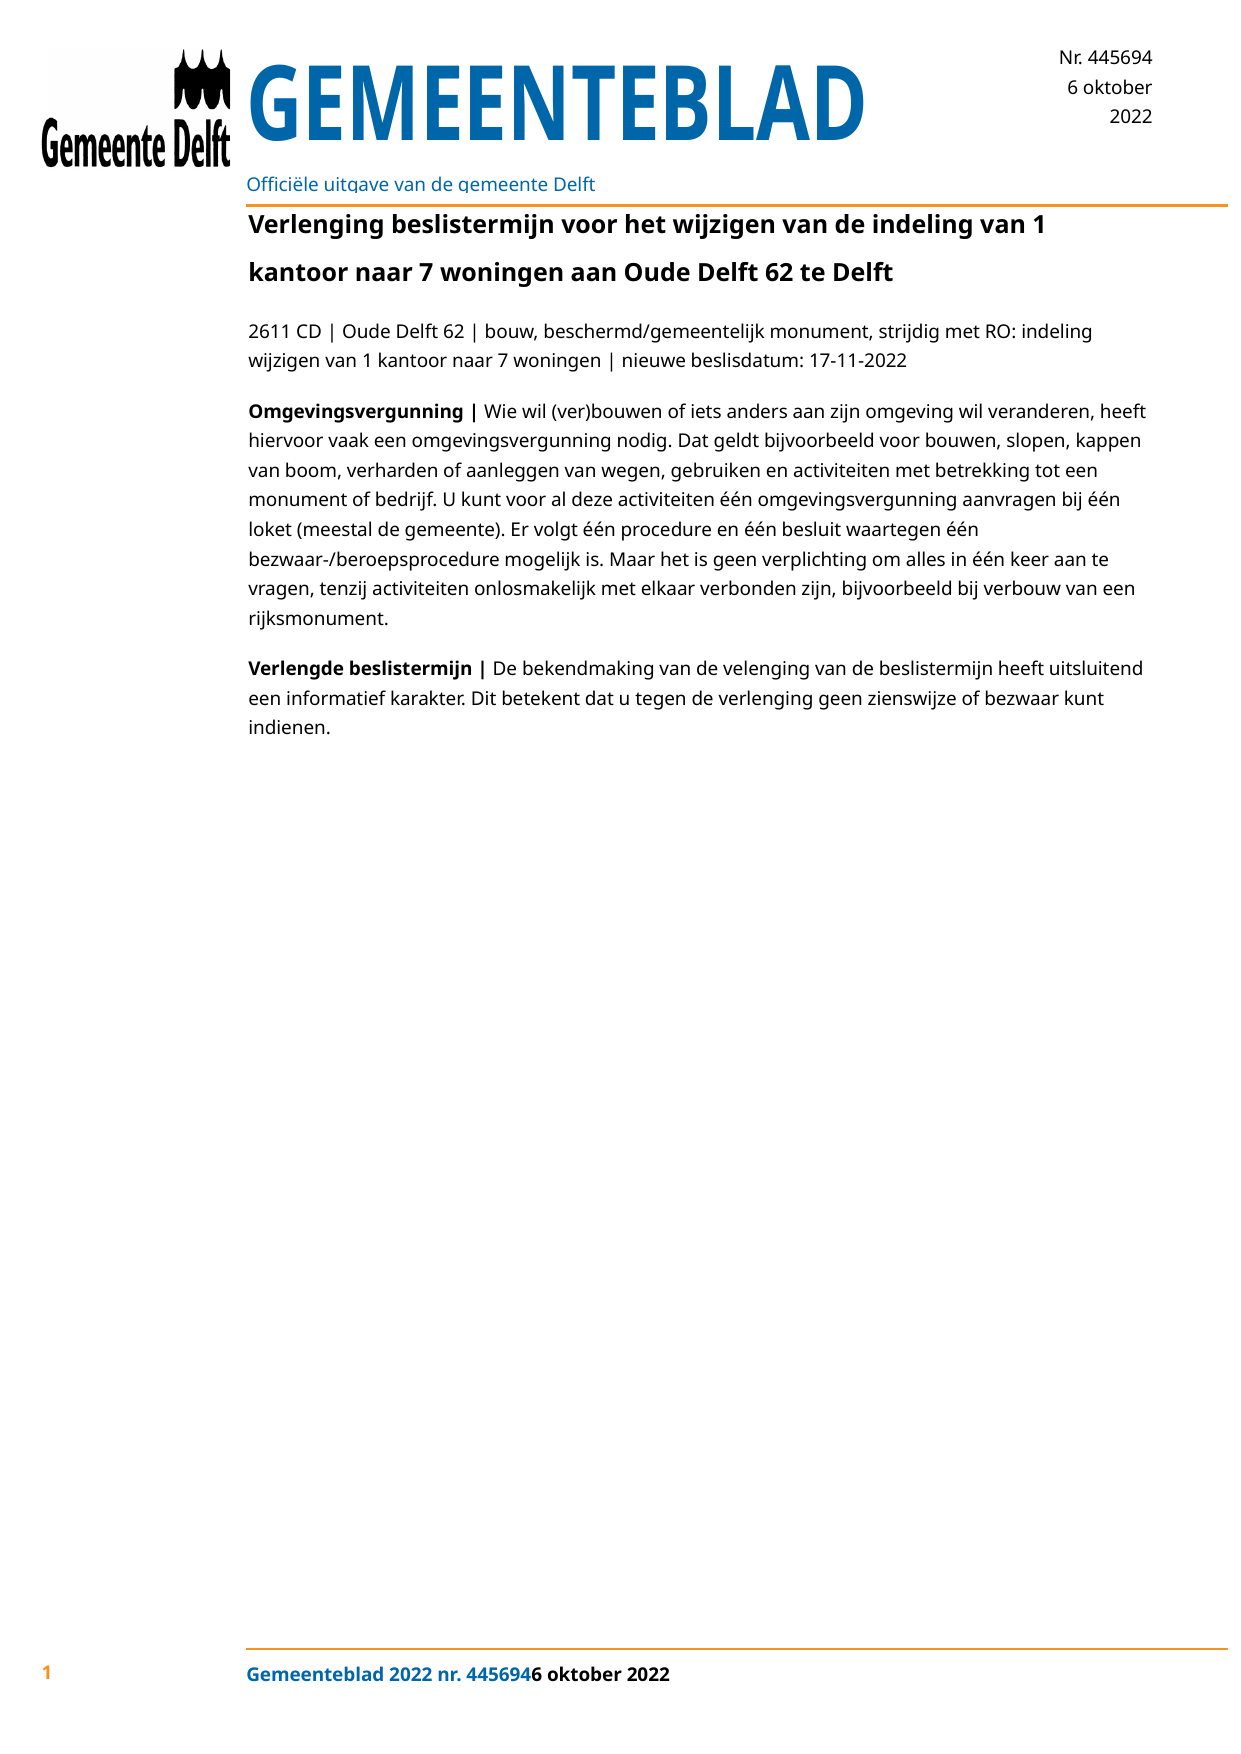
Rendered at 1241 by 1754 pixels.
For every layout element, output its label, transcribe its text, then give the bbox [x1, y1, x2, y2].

text 2611 CD | Oude Delft 62 | bouw, beschermd/gemeentelijk monument, strijdig met RO: indeling wijzigen van 1 kantoor naar 7 woningen | nieuwe beslisdatum: 17-11-2022 [248, 318, 1152, 373]
text Verlenging beslistermijn voor het wijzigen van de indeling van 1 kantoor naar 7 woningen aan Oude Delft 62 te Delft [248, 207, 1152, 288]
picture [41, 47, 231, 172]
text Omgevingsvergunning | Wie wil (ver)bouwen of iets anders aan zijn omgeving wil veranderen, heeft hiervoor vaak een omgevingsvergunning nodig. Dat geldt bijvoorbeeld voor bouwen, slopen, kappen van boom, verharden of aanleggen van wegen, gebruiken en activiteiten met betrekking tot een monument of bedrijf. U kunt voor al deze activiteiten één omgevingsvergunning aanvragen bij één loket (meestal de gemeente). Er volgt één procedure en één besluit waartegen één bezwaar-/beroepsprocedure mogelijk is. Maar het is geen verplichting om alles in één keer aan te vragen, tenzij activiteiten onlosmakelijk met elkaar verbonden zijn, bijvoorbeeld bij verbouw van een rijksmonument. [248, 398, 1152, 631]
text Verlengde beslistermijn | De bekendmaking van de velenging van de beslistermijn heeft uitsluitend een informatief karakter. Dit betekent dat u tegen de verlenging geen zienswijze of bezwaar kunt indienen. [248, 655, 1152, 740]
